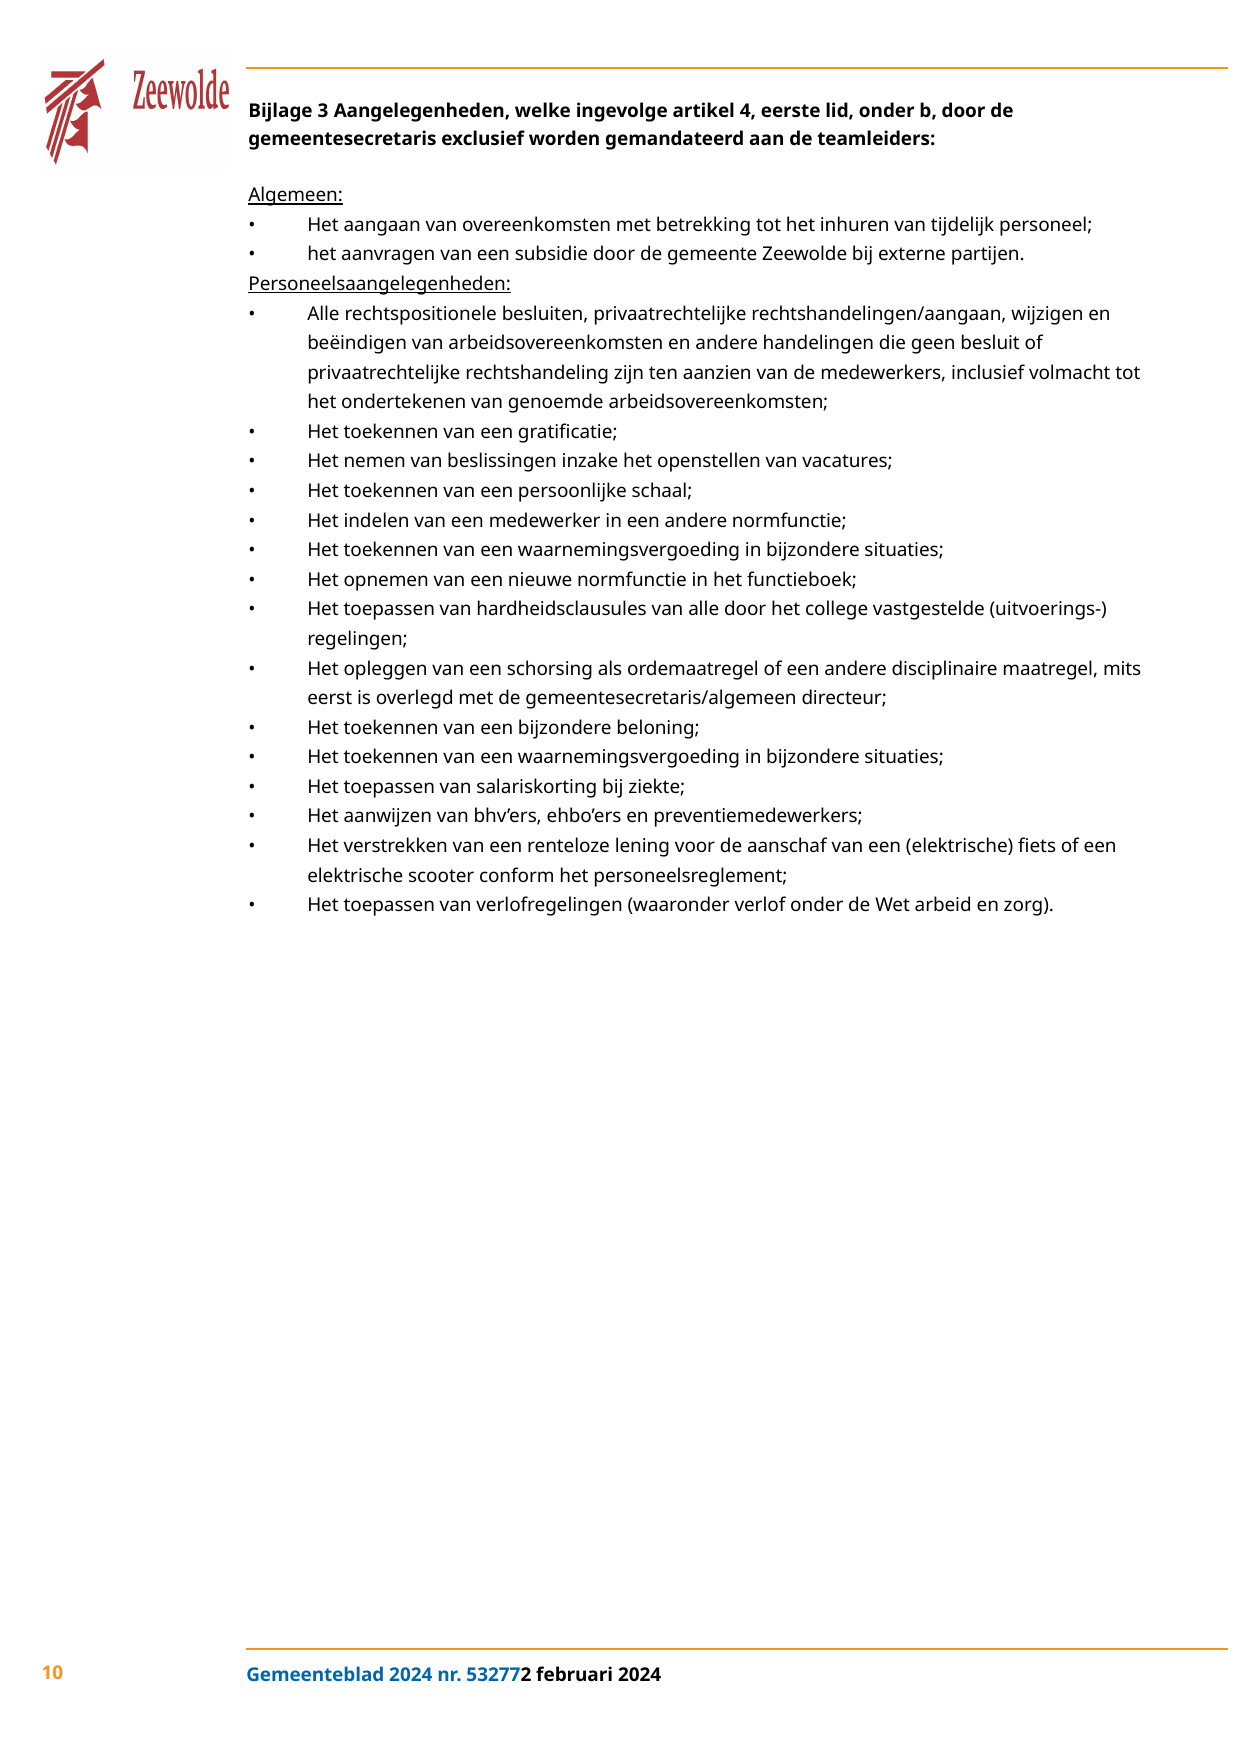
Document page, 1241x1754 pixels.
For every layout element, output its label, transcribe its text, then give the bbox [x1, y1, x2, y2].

list Het toekennen van een persoonlijke schaal; [248, 477, 1152, 503]
list Het toekennen van een waarnemingsvergoeding in bijzondere situaties; [248, 743, 1152, 769]
list Het toekennen van een gratificatie; [248, 418, 1152, 444]
list Het toekennen van een waarnemingsvergoeding in bijzondere situaties; [248, 536, 1152, 562]
list Het toepassen van salariskorting bij ziekte; [248, 773, 1152, 799]
list Het verstrekken van een renteloze lening voor de aanschaf van een (elektrische) fiets of een elektrische scooter conform het personeelsreglement; [248, 832, 1152, 887]
text Bijlage 3 Aangelegenheden, welke ingevolge artikel 4, eerste lid, onder b, door de gemeentesecretaris exclusief worden gemandateerd aan de teamleiders: [248, 95, 1152, 152]
text Algemeen: [248, 181, 1152, 207]
list Het aanwijzen van bhv’ers, ehbo’ers en preventiemedewerkers; [248, 803, 1152, 828]
list Het toepassen van hardheidsclausules van alle door het college vastgestelde (uitvoerings-) regelingen; [248, 596, 1152, 651]
text Personeelsaangelegenheden: [248, 270, 1152, 296]
list Het opnemen van een nieuwe normfunctie in het functieboek; [248, 566, 1152, 592]
list Het toekennen van een bijzondere beloning; [248, 714, 1152, 739]
list Het opleggen van een schorsing als ordemaatregel of een andere disciplinaire maatregel, mits eerst is overlegd met de gemeentesecretaris/algemeen directeur; [248, 655, 1152, 710]
list Het toepassen van verlofregelingen (waaronder verlof onder de Wet arbeid en zorg). [248, 891, 1152, 917]
list Het aangaan van overeenkomsten met betrekking tot het inhuren van tijdelijk personeel; [248, 211, 1152, 237]
list Alle rechtspositionele besluiten, privaatrechtelijke rechtshandelingen/aangaan, wijzigen en beëindigen van arbeidsovereenkomsten en andere handelingen die geen besluit of privaatrechtelijke rechtshandeling zijn ten aanzien van de medewerkers, inclusief volmacht tot het ondertekenen van genoemde arbeidsovereenkomsten; [248, 300, 1152, 414]
list Het nemen van beslissingen inzake het openstellen van vacatures; [248, 448, 1152, 473]
list het aanvragen van een subsidie door de gemeente Zeewolde bij externe partijen. [248, 241, 1152, 266]
picture [41, 47, 231, 172]
list Het indelen van een medewerker in een andere normfunctie; [248, 507, 1152, 532]
